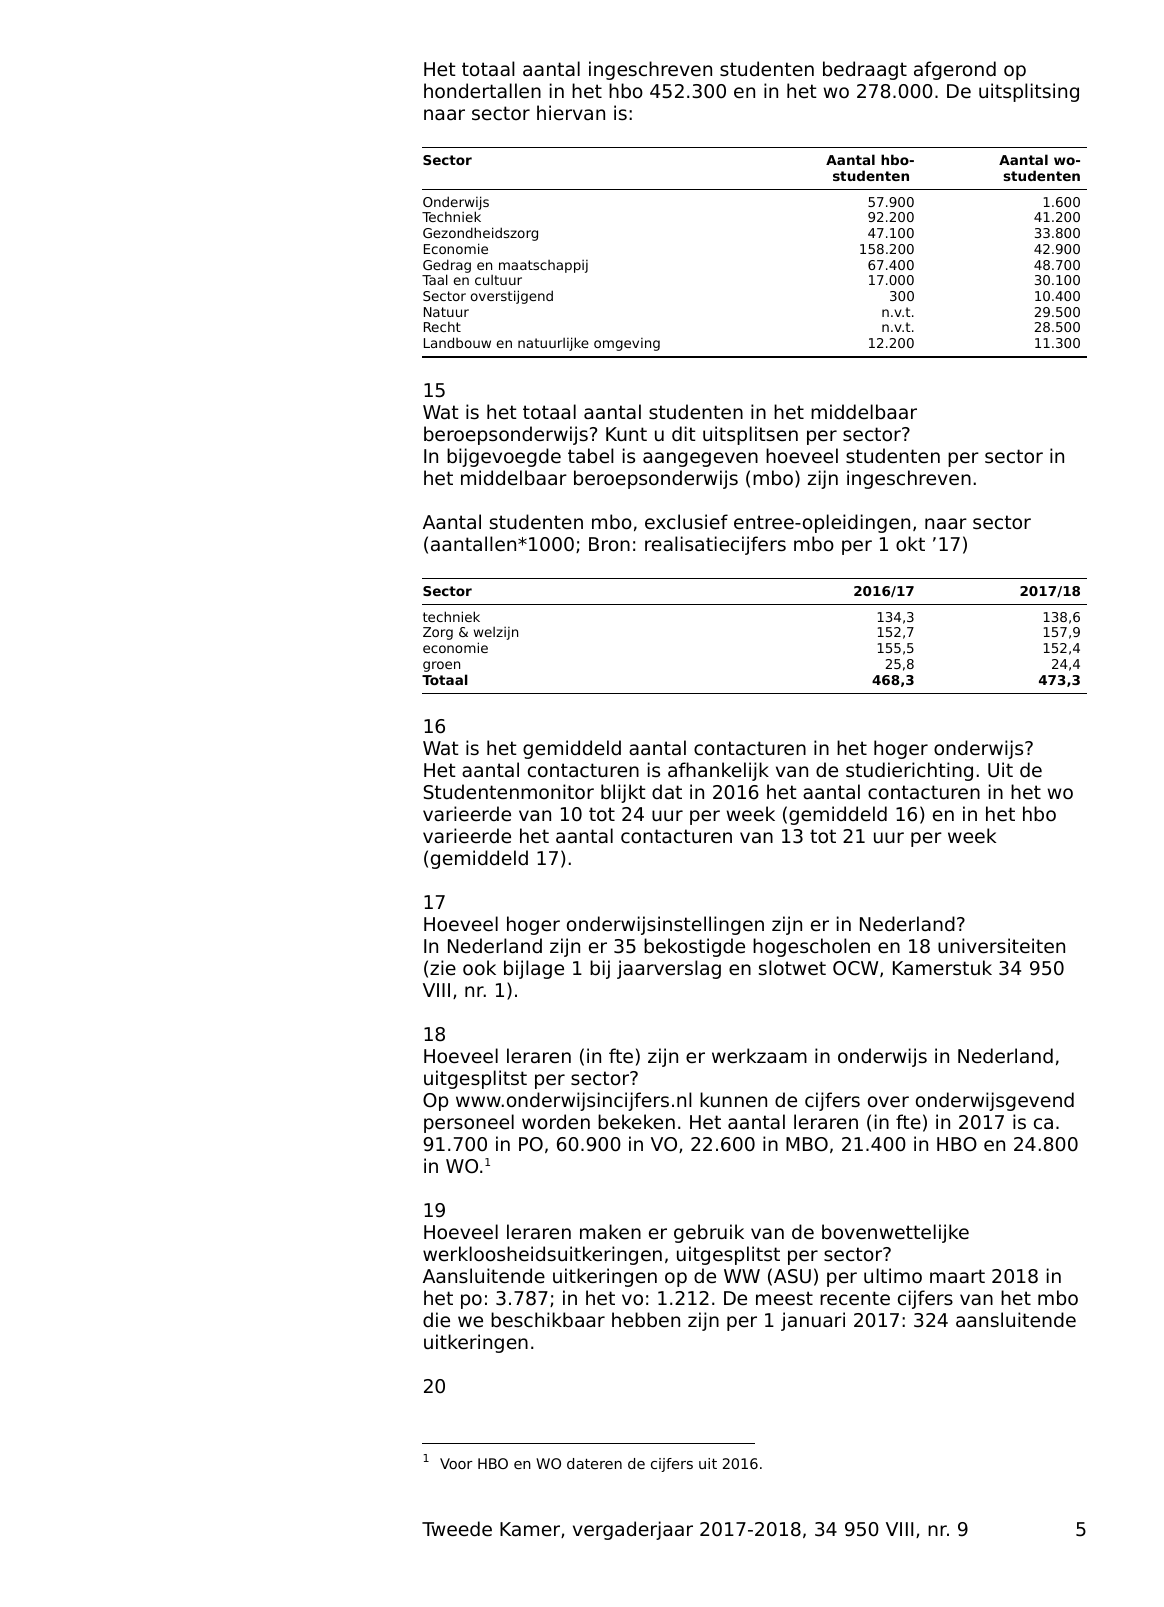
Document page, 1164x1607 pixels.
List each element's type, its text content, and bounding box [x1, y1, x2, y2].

table_cell 152,7 [754, 625, 921, 641]
text Hoeveel hoger onderwijsinstellingen zijn er in Nederland? [422, 914, 1087, 936]
table_cell 92.200 [754, 210, 921, 226]
table_header Aantal hbo-studenten [754, 148, 921, 189]
table_cell 25,8 [754, 657, 921, 672]
table_cell Taal en cultuur [422, 273, 754, 289]
table_cell 152,4 [921, 641, 1087, 657]
text In bijgevoegde tabel is aangegeven hoeveel studenten per sector in het middelbaar beroepsonderwijs (mbo) zijn ingeschreven. [422, 446, 1087, 489]
table_header 2016/17 [754, 579, 921, 604]
table_cell 473,3 [921, 673, 1087, 693]
table_cell Sector overstijgend [422, 289, 754, 304]
table_cell Gezondheidszorg [422, 226, 754, 242]
table_cell 17.000 [754, 273, 921, 289]
text Hoeveel leraren maken er gebruik van de bovenwettelijke werkloosheidsuitkeringen, uitgesplitst per sector? [422, 1222, 1087, 1266]
table_cell 42.900 [921, 242, 1087, 257]
text 20 [422, 1376, 1087, 1398]
text Voor HBO en WO dateren de cijfers uit 2016. [422, 1452, 1087, 1474]
table_cell 57.900 [754, 190, 921, 210]
table_cell 41.200 [921, 210, 1087, 226]
table_cell Gedrag en maatschappij [422, 258, 754, 273]
text 19 [422, 1200, 1087, 1222]
table_header Sector [422, 148, 754, 189]
text 16 [422, 716, 1087, 738]
table_cell 300 [754, 289, 921, 304]
table_cell 24,4 [921, 657, 1087, 672]
table_cell groen [422, 657, 754, 672]
table_cell 47.100 [754, 226, 921, 242]
table_cell n.v.t. [754, 305, 921, 320]
table_cell Totaal [422, 673, 754, 693]
table_cell 157,9 [921, 625, 1087, 641]
text Op www.onderwijsincijfers.nl kunnen de cijfers over onderwijsgevend personeel worden bekeken. Het aantal leraren (in fte) in 2017 is ca. 91.700 in PO, 60.900 in VO, 22.600 in MBO, 21.400 in HBO en 24.800 in WO. [422, 1090, 1087, 1178]
table_cell 155,5 [754, 641, 921, 657]
text Het totaal aantal ingeschreven studenten bedraagt afgerond op hondertallen in het hbo 452.300 en in het wo 278.000. De uitsplitsing naar sector hiervan is: [422, 59, 1087, 125]
text 18 [422, 1024, 1087, 1046]
table_cell 1.600 [921, 190, 1087, 210]
table_cell 12.200 [754, 336, 921, 356]
text 17 [422, 892, 1087, 914]
table_cell n.v.t. [754, 320, 921, 336]
table_cell 33.800 [921, 226, 1087, 242]
table_header 2017/18 [921, 579, 1087, 604]
table_cell Landbouw en natuurlijke omgeving [422, 336, 754, 356]
text Wat is het totaal aantal studenten in het middelbaar beroepsonderwijs? Kunt u dit uitsplitsen per sector? [422, 402, 1087, 446]
text 15 [422, 380, 1087, 402]
table_cell 468,3 [754, 673, 921, 693]
table_cell 30.100 [921, 273, 1087, 289]
table_cell techniek [422, 605, 754, 625]
text Hoeveel leraren (in fte) zijn er werkzaam in onderwijs in Nederland, uitgesplitst per sector? [422, 1046, 1087, 1090]
table_cell Natuur [422, 305, 754, 320]
table_cell Economie [422, 242, 754, 257]
table_cell 138,6 [921, 605, 1087, 625]
text Wat is het gemiddeld aantal contacturen in het hoger onderwijs? [422, 738, 1087, 760]
table_header Aantal wo-studenten [921, 148, 1087, 189]
table_cell Onderwijs [422, 190, 754, 210]
table_cell 10.400 [921, 289, 1087, 304]
table_cell Techniek [422, 210, 754, 226]
table_cell 29.500 [921, 305, 1087, 320]
table_cell economie [422, 641, 754, 657]
text Het aantal contacturen is afhankelijk van de studierichting. Uit de Studentenmonitor blijkt dat in 2016 het aantal contacturen in het wo varieerde van 10 tot 24 uur per week (gemiddeld 16) en in het hbo varieerde het aantal contacturen van 13 tot 21 uur per week (gemiddeld 17). [422, 760, 1087, 870]
text Aansluitende uitkeringen op de WW (ASU) per ultimo maart 2018 in het po: 3.787; in het vo: 1.212. De meest recente cijfers van het mbo die we beschikbaar hebben zijn per 1 januari 2017: 324 aansluitende uitkeringen. [422, 1266, 1087, 1354]
table_cell 158.200 [754, 242, 921, 257]
text In Nederland zijn er 35 bekostigde hogescholen en 18 universiteiten (zie ook bijlage 1 bij jaarverslag en slotwet OCW, Kamerstuk 34 950 VIII, nr. 1). [422, 936, 1087, 1002]
table_cell 67.400 [754, 258, 921, 273]
table_cell 48.700 [921, 258, 1087, 273]
table_cell Zorg & welzijn [422, 625, 754, 641]
table_cell Recht [422, 320, 754, 336]
table_header Sector [422, 579, 754, 604]
table_cell 28.500 [921, 320, 1087, 336]
table_cell 11.300 [921, 336, 1087, 356]
text Aantal studenten mbo, exclusief entree-opleidingen, naar sector (aantallen*1000; Bron: realisatiecijfers mbo per 1 okt ’17) [422, 512, 1087, 556]
table_cell 134,3 [754, 605, 921, 625]
